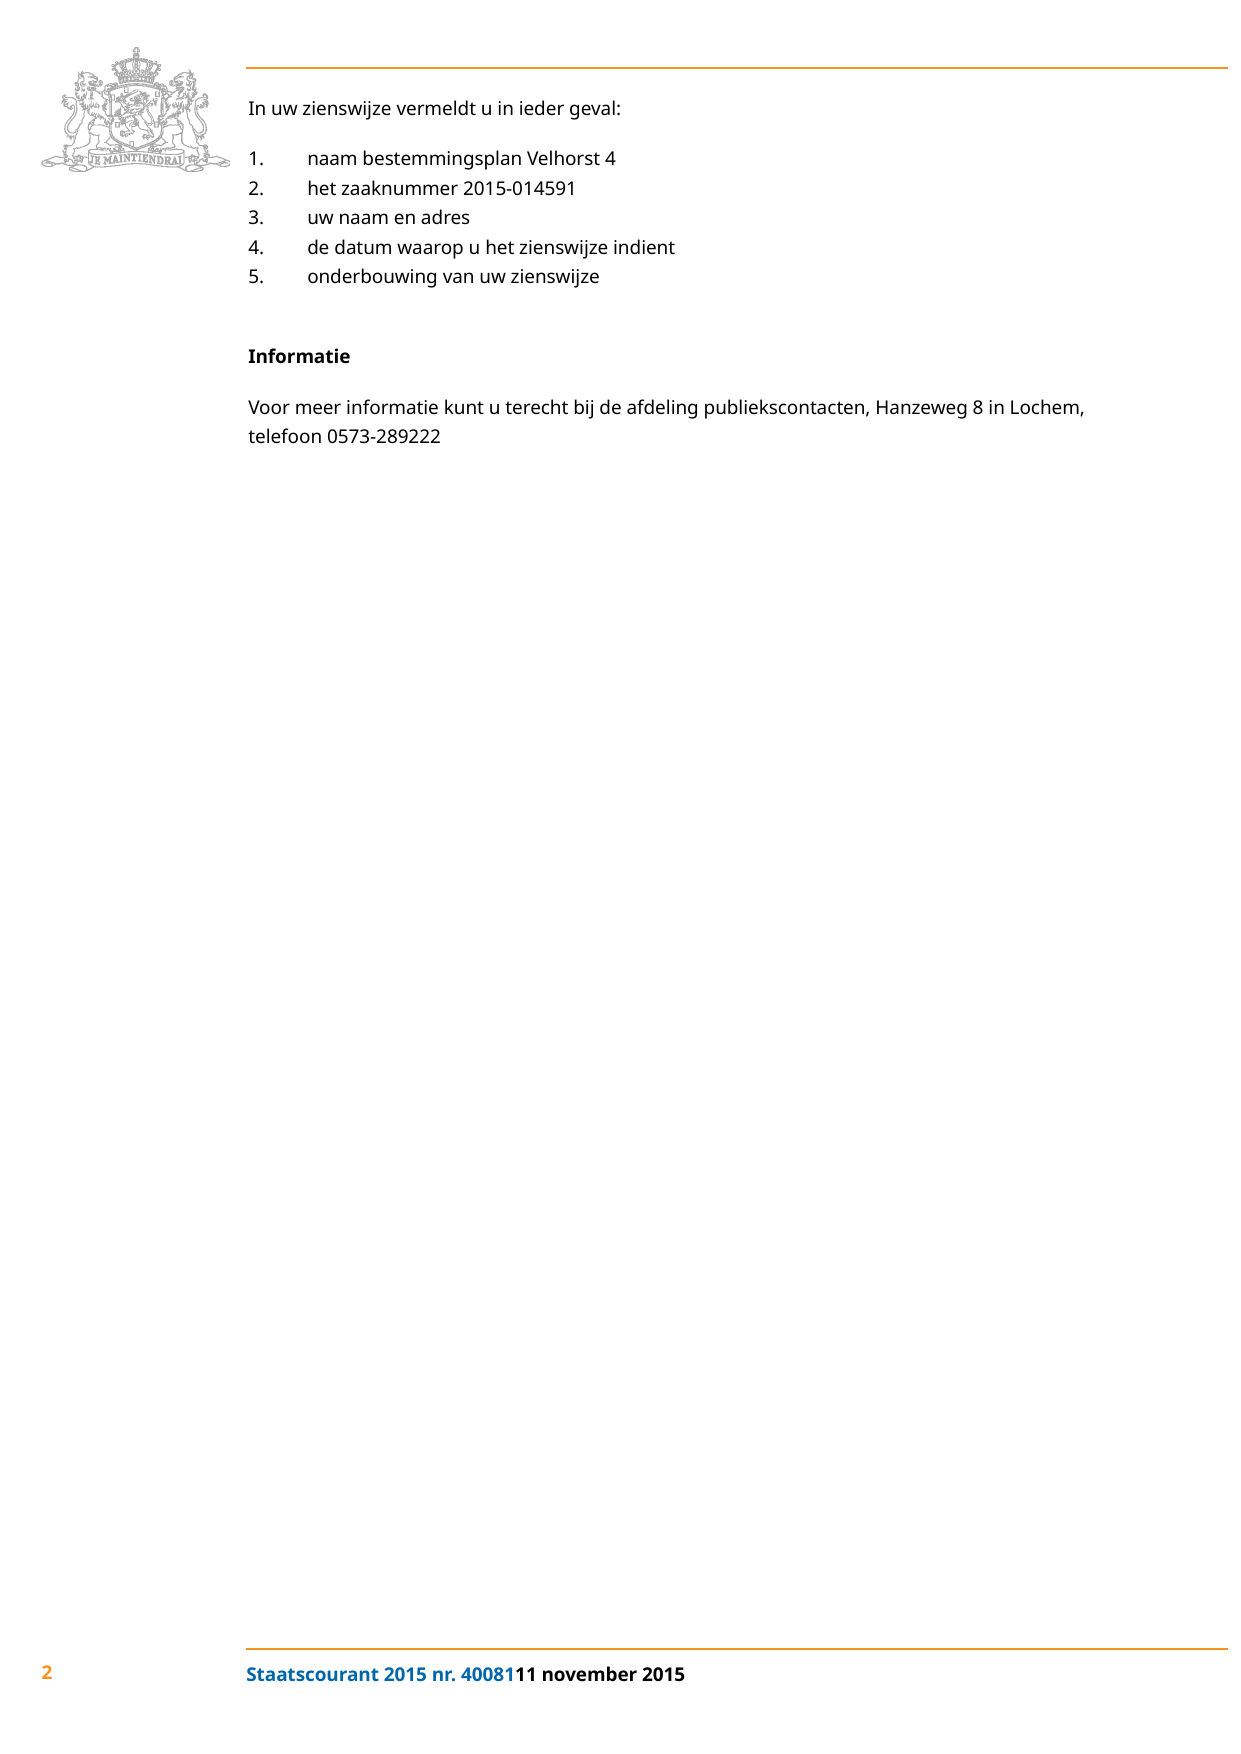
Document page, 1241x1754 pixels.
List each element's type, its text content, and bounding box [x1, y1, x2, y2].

list de datum waarop u het zienswijze indient [248, 234, 1152, 260]
text Voor meer informatie kunt u terecht bij de afdeling publiekscontacten, Hanzeweg 8 in Lochem, telefoon 0573-289222 [248, 394, 1152, 449]
list naam bestemmingsplan Velhorst 4 [248, 145, 1152, 171]
picture [41, 47, 231, 172]
list uw naam en adres [248, 204, 1152, 230]
text In uw zienswijze vermeldt u in ieder geval: [248, 95, 1152, 121]
text Informatie [248, 343, 1152, 369]
list het zaaknummer 2015-014591 [248, 175, 1152, 201]
list onderbouwing van uw zienswijze [248, 263, 1152, 289]
